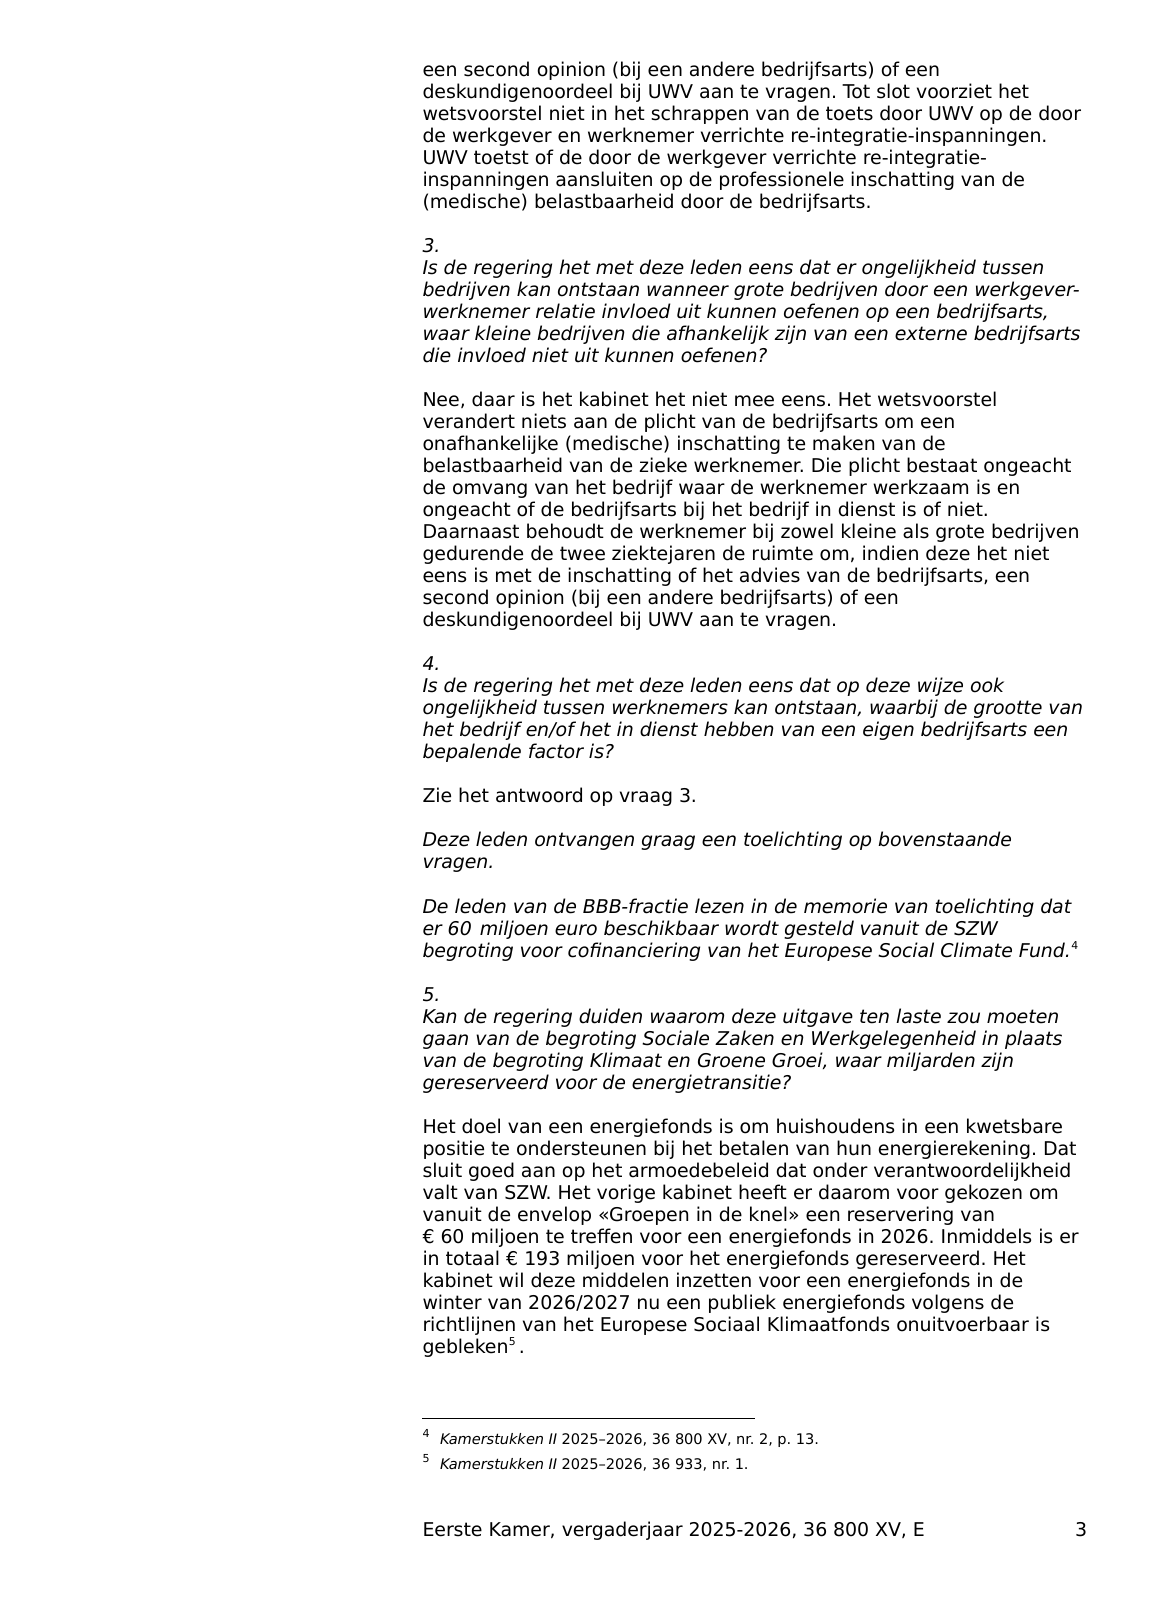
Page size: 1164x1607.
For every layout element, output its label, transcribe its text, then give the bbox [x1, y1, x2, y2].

text 3. [422, 235, 1087, 257]
text Kan de regering duiden waarom deze uitgave ten laste zou moeten gaan van de begroting Sociale Zaken en Werkgelegenheid in plaats van de begroting Klimaat en Groene Groei, waar miljarden zijn gereserveerd voor de energietransitie? [422, 1006, 1087, 1093]
text 5. [422, 984, 1087, 1006]
text 4. [422, 653, 1087, 675]
text Kamerstukken II 2025–2026, 36 800 XV, nr. 2, p. 13. [422, 1427, 1087, 1449]
text Nee, daar is het kabinet het niet mee eens. Het wetsvoorstel verandert niets aan de plicht van de bedrijfsarts om een onafhankelijke (medische) inschatting te maken van de belastbaarheid van de zieke werknemer. Die plicht bestaat ongeacht de omvang van het bedrijf waar de werknemer werkzaam is en ongeacht of de bedrijfsarts bij het bedrijf in dienst is of niet. Daarnaast behoudt de werknemer bij zowel kleine als grote bedrijven gedurende de twee ziektejaren de ruimte om, indien deze het niet eens is met de inschatting of het advies van de bedrijfsarts, een second opinion (bij een andere bedrijfsarts) of een deskundigenoordeel bij UWV aan te vragen. [422, 389, 1087, 631]
text De leden van de BBB-fractie lezen in de memorie van toelichting dat er 60 miljoen euro beschikbaar wordt gesteld vanuit de SZW begroting voor cofinanciering van het Europese Social Climate Fund. [422, 896, 1087, 961]
text Kamerstukken II 2025–2026, 36 933, nr. 1. [422, 1452, 1087, 1474]
text Zie het antwoord op vraag 3. [422, 785, 1087, 807]
text een second opinion (bij een andere bedrijfsarts) of een deskundigenoordeel bij UWV aan te vragen. Tot slot voorziet het wetsvoorstel niet in het schrappen van de toets door UWV op de door de werkgever en werknemer verrichte re-integratie-inspanningen. UWV toetst of de door de werkgever verrichte re-integratie-inspanningen aansluiten op de professionele inschatting van de (medische) belastbaarheid door de bedrijfsarts. [422, 59, 1087, 213]
text Het doel van een energiefonds is om huishoudens in een kwetsbare positie te ondersteunen bij het betalen van hun energierekening. Dat sluit goed aan op het armoedebeleid dat onder verantwoordelijkheid valt van SZW. Het vorige kabinet heeft er daarom voor gekozen om vanuit de envelop «Groepen in de knel» een reservering van € 60 miljoen te treffen voor een energiefonds in 2026. Inmiddels is er in totaal € 193 miljoen voor het energiefonds gereserveerd. Het kabinet wil deze middelen inzetten voor een energiefonds in de winter van 2026/2027 nu een publiek energiefonds volgens de richtlijnen van het Europese Sociaal Klimaatfonds onuitvoerbaar is gebleken. [422, 1116, 1087, 1357]
text Is de regering het met deze leden eens dat op deze wijze ook ongelijkheid tussen werknemers kan ontstaan, waarbij de grootte van het bedrijf en/of het in dienst hebben van een eigen bedrijfsarts een bepalende factor is? [422, 675, 1087, 763]
text Deze leden ontvangen graag een toelichting op bovenstaande vragen. [422, 829, 1087, 873]
text Is de regering het met deze leden eens dat er ongelijkheid tussen bedrijven kan ontstaan wanneer grote bedrijven door een werkgever-werknemer relatie invloed uit kunnen oefenen op een bedrijfsarts, waar kleine bedrijven die afhankelijk zijn van een externe bedrijfsarts die invloed niet uit kunnen oefenen? [422, 257, 1087, 367]
